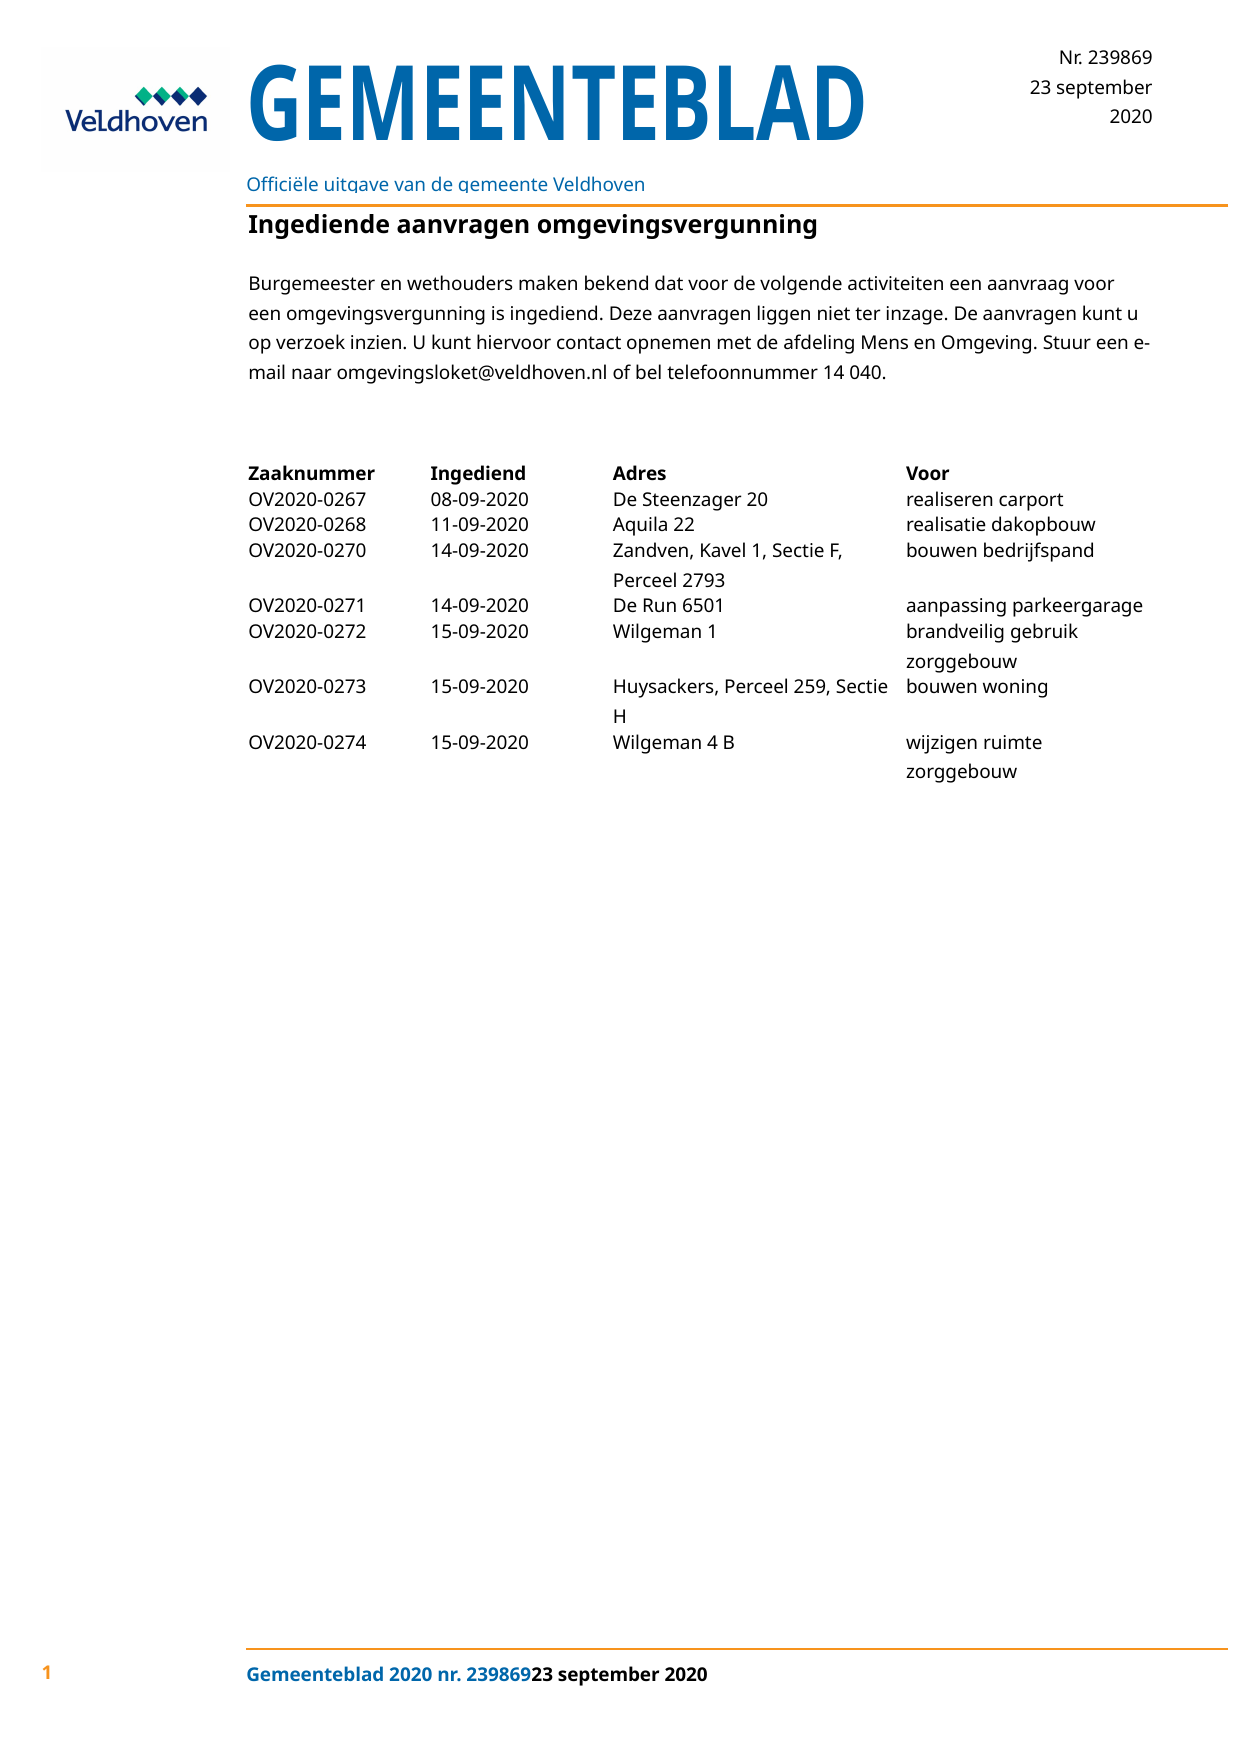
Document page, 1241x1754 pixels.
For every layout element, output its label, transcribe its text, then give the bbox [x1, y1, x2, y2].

table_header Ingediend [430, 460, 613, 486]
picture [41, 47, 231, 172]
table_cell OV2020-0272 [248, 618, 430, 673]
table_cell realiseren carport [906, 486, 1152, 511]
table_cell Wilgeman 1 [613, 618, 906, 673]
table_cell OV2020-0273 [248, 674, 430, 729]
table_cell OV2020-0271 [248, 593, 430, 618]
table_cell De Steenzager 20 [613, 486, 906, 511]
table_cell De Run 6501 [613, 593, 906, 618]
table_cell Wilgeman 4 B [613, 729, 906, 784]
table_cell 14-09-2020 [430, 537, 613, 592]
table_cell 11-09-2020 [430, 511, 613, 537]
table_cell bouwen woning [906, 674, 1152, 729]
table_header Adres [613, 460, 906, 486]
text Burgemeester en wethouders maken bekend dat voor de volgende activiteiten een aanvraag voor een omgevingsvergunning is ingediend. Deze aanvragen liggen niet ter inzage. De aanvragen kunt u op verzoek inzien. U kunt hiervoor contact opnemen met de afdeling Mens en Omgeving. Stuur een e-mail naar omgevingsloket@veldhoven.nl of bel telefoonnummer 14 040. [248, 270, 1152, 385]
table_cell OV2020-0270 [248, 537, 430, 592]
table_cell 14-09-2020 [430, 593, 613, 618]
text Ingediende aanvragen omgevingsvergunning [248, 207, 1152, 241]
table_cell Huysackers, Perceel 259, Sectie H [613, 674, 906, 729]
table_cell bouwen bedrijfspand [906, 537, 1152, 592]
table_cell 15-09-2020 [430, 729, 613, 784]
table_cell aanpassing parkeergarage [906, 593, 1152, 618]
table_cell OV2020-0267 [248, 486, 430, 511]
table_cell OV2020-0268 [248, 511, 430, 537]
table_cell realisatie dakopbouw [906, 511, 1152, 537]
table_header Voor [906, 460, 1152, 486]
table_header Zaaknummer [248, 460, 430, 486]
table_cell Aquila 22 [613, 511, 906, 537]
table_cell wijzigen ruimte zorggebouw [906, 729, 1152, 784]
table_cell OV2020-0274 [248, 729, 430, 784]
table_cell 08-09-2020 [430, 486, 613, 511]
table_cell brandveilig gebruik zorggebouw [906, 618, 1152, 673]
table_cell 15-09-2020 [430, 618, 613, 673]
table_cell Zandven, Kavel 1, Sectie F, Perceel 2793 [613, 537, 906, 592]
table_cell 15-09-2020 [430, 674, 613, 729]
